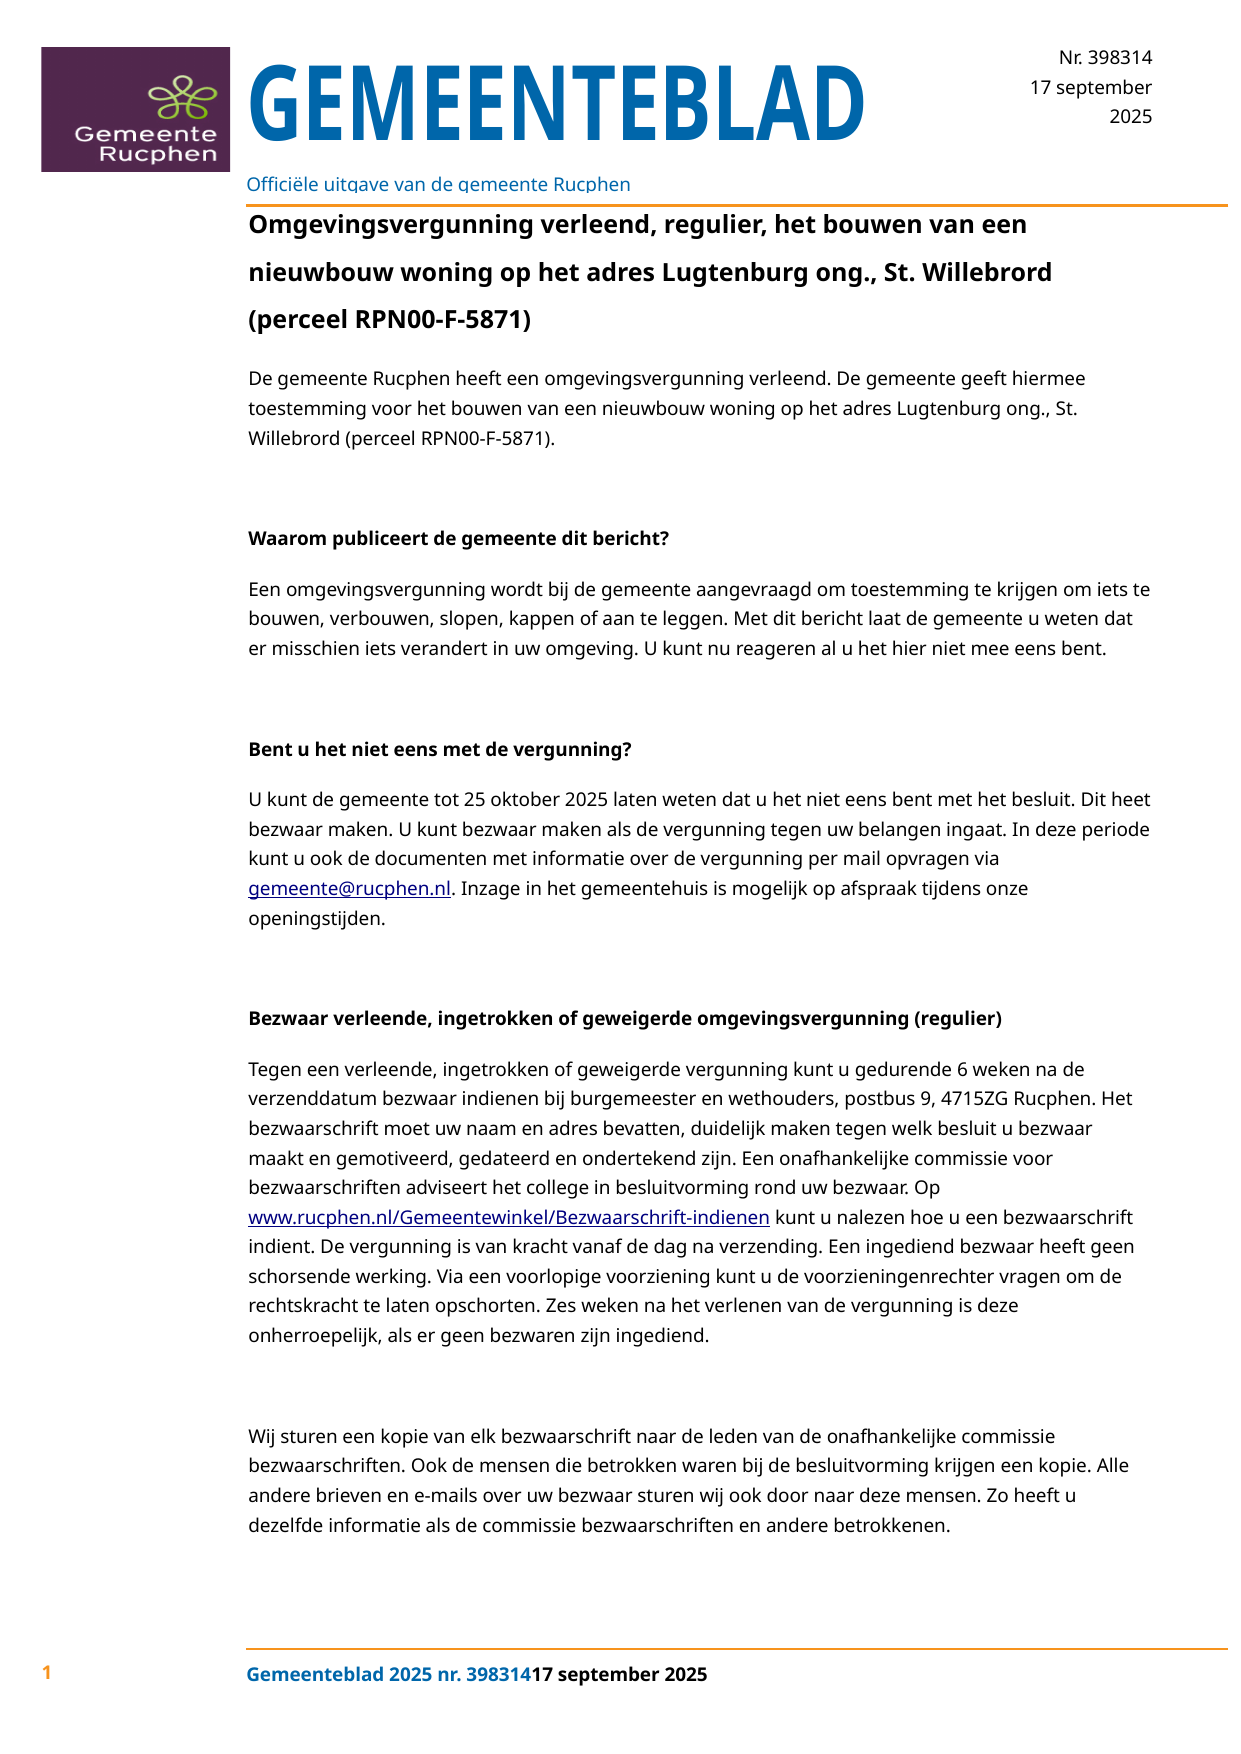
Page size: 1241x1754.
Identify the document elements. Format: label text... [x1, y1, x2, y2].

text Een omgevingsvergunning wordt bij de gemeente aangevraagd om toestemming te krijgen om iets te bouwen, verbouwen, slopen, kappen of aan te leggen. Met dit bericht laat de gemeente u weten dat er misschien iets verandert in uw omgeving. U kunt nu reageren al u het hier niet mee eens bent. [248, 576, 1152, 661]
text Omgevingsvergunning verleend, regulier, het bouwen van een nieuwbouw woning op het adres Lugtenburg ong., St. Willebrord (perceel RPN00-F-5871) [248, 207, 1152, 336]
text Wij sturen een kopie van elk bezwaarschrift naar de leden van de onafhankelijke commissie bezwaarschriften. Ook de mensen die betrokken waren bij de besluitvorming krijgen een kopie. Alle andere brieven en e-mails over uw bezwaar sturen wij ook door naar deze mensen. Zo heeft u dezelfde informatie als de commissie bezwaarschriften en andere betrokkenen. [248, 1423, 1152, 1537]
text U kunt de gemeente tot 25 oktober 2025 laten weten dat u het niet eens bent met het besluit. Dit heet bezwaar maken. U kunt bezwaar maken als de vergunning tegen uw belangen ingaat. In deze periode kunt u ook de documenten met informatie over de vergunning per mail opvragen via gemeente@rucphen.nl. Inzage in het gemeentehuis is mogelijk op afspraak tijdens onze openingstijden. [248, 786, 1152, 930]
text Bent u het niet eens met de vergunning? [248, 736, 1152, 762]
picture [41, 47, 231, 172]
text Bezwaar verleende, ingetrokken of geweigerde omgevingsvergunning (regulier) [248, 1006, 1152, 1031]
text Tegen een verleende, ingetrokken of geweigerde vergunning kunt u gedurende 6 weken na de verzenddatum bezwaar indienen bij burgemeester en wethouders, postbus 9, 4715ZG Rucphen. Het bezwaarschrift moet uw naam en adres bevatten, duidelijk maken tegen welk besluit u bezwaar maakt en gemotiveerd, gedateerd en ondertekend zijn. Een onafhankelijke commissie voor bezwaarschriften adviseert het college in besluitvorming rond uw bezwaar. Op www.rucphen.nl/Gemeentewinkel/Bezwaarschrift-indienen kunt u nalezen hoe u een bezwaarschrift indient. De vergunning is van kracht vanaf de dag na verzending. Een ingediend bezwaar heeft geen schorsende werking. Via een voorlopige voorziening kunt u de voorzieningenrechter vragen om de rechtskracht te laten opschorten. Zes weken na het verlenen van de vergunning is deze onherroepelijk, als er geen bezwaren zijn ingediend. [248, 1056, 1152, 1348]
text De gemeente Rucphen heeft een omgevingsvergunning verleend. De gemeente geeft hiermee toestemming voor het bouwen van een nieuwbouw woning op het adres Lugtenburg ong., St. Willebrord (perceel RPN00-F-5871). [248, 366, 1152, 450]
text Waarom publiceert de gemeente dit bericht? [248, 526, 1152, 551]
